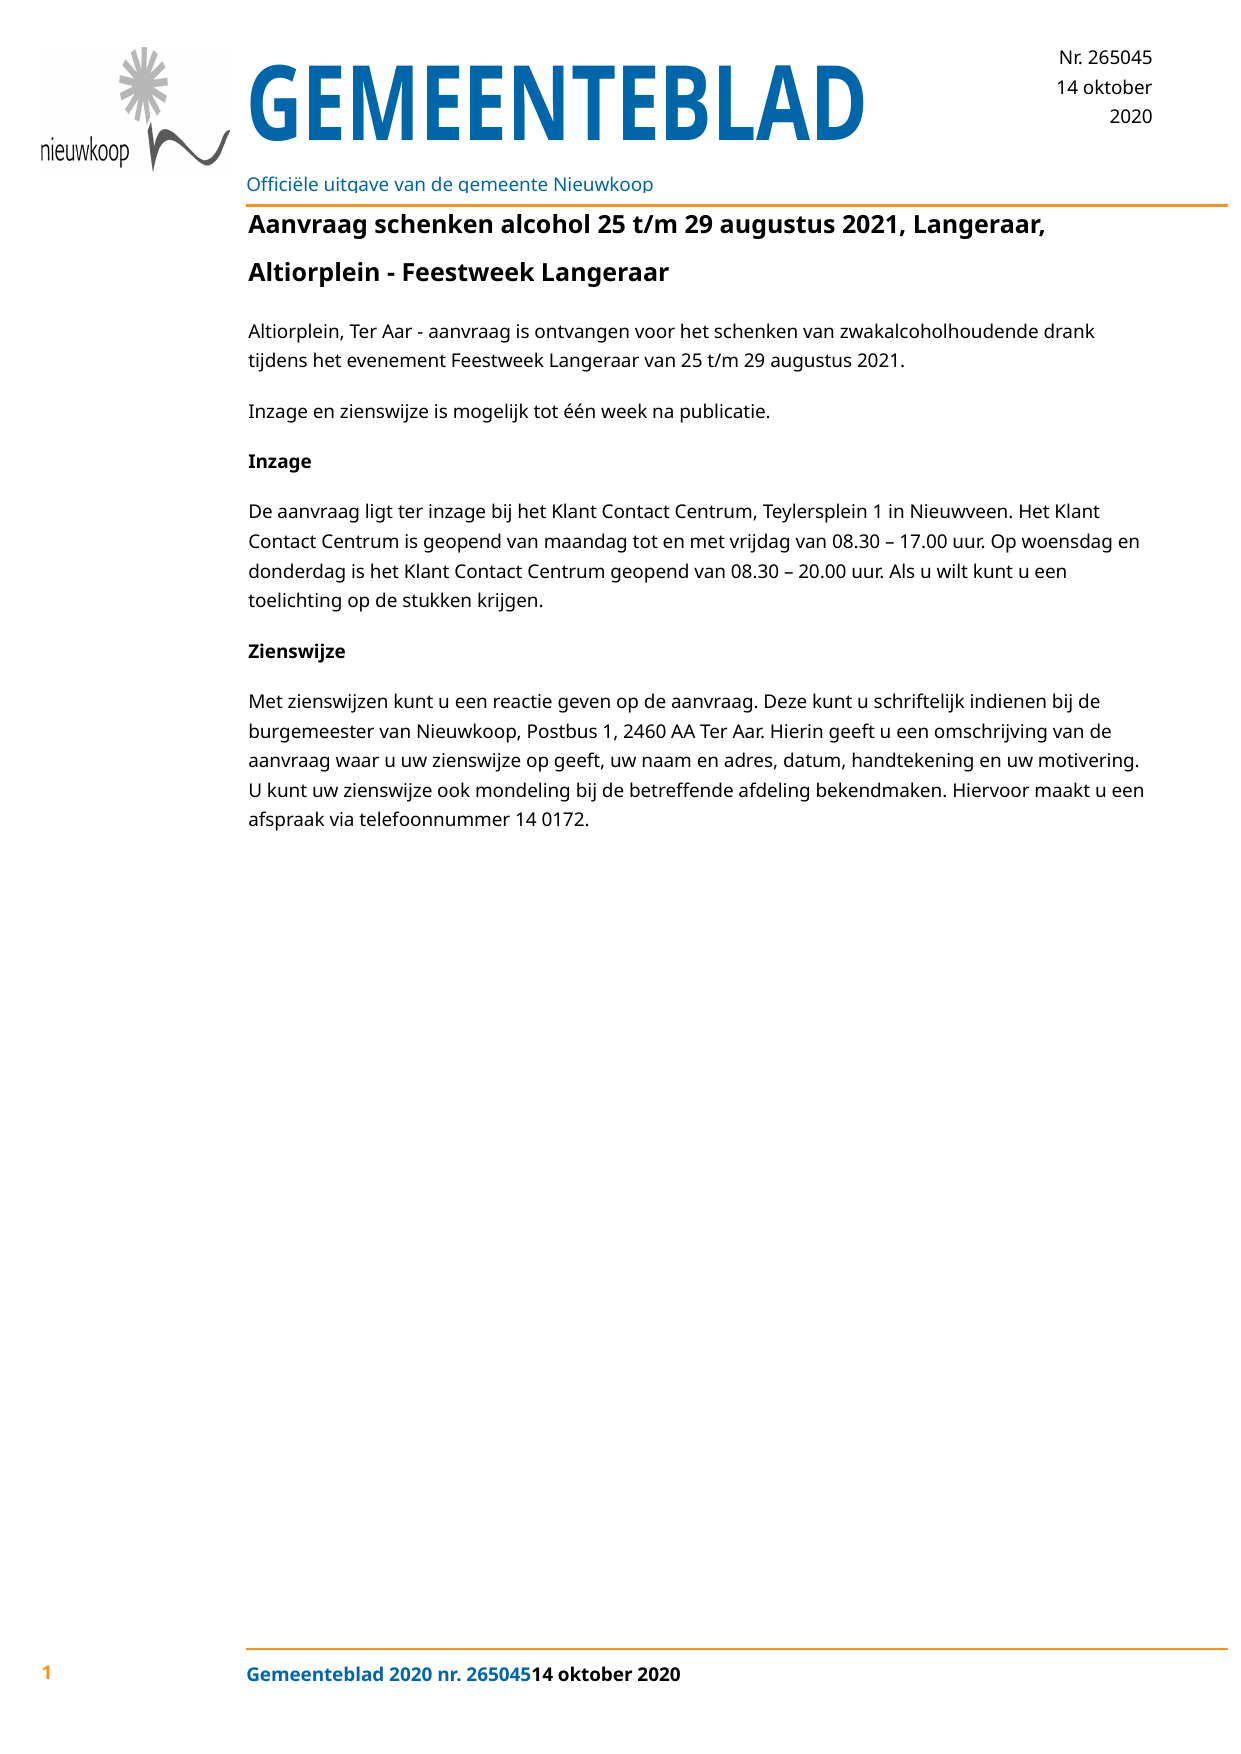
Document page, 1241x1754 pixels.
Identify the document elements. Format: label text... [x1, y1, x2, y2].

text Inzage [248, 448, 1152, 474]
text De aanvraag ligt ter inzage bij het Klant Contact Centrum, Teylersplein 1 in Nieuwveen. Het Klant Contact Centrum is geopend van maandag tot en met vrijdag van 08.30 – 17.00 uur. Op woensdag en donderdag is het Klant Contact Centrum geopend van 08.30 – 20.00 uur. Als u wilt kunt u een toelichting op de stukken krijgen. [248, 499, 1152, 613]
picture [41, 47, 231, 172]
text Altiorplein, Ter Aar - aanvraag is ontvangen voor het schenken van zwakalcoholhoudende drank tijdens het evenement Feestweek Langeraar van 25 t/m 29 augustus 2021. [248, 318, 1152, 373]
text Zienswijze [248, 638, 1152, 664]
text Met zienswijzen kunt u een reactie geven op de aanvraag. Deze kunt u schriftelijk indienen bij de burgemeester van Nieuwkoop, Postbus 1, 2460 AA Ter Aar. Hierin geeft u een omschrijving van de aanvraag waar u uw zienswijze op geeft, uw naam en adres, datum, handtekening en uw motivering. U kunt uw zienswijze ook mondeling bij de betreffende afdeling bekendmaken. Hiervoor maakt u een afspraak via telefoonnummer 14 0172. [248, 688, 1152, 832]
text Inzage en zienswijze is mogelijk tot één week na publicatie. [248, 398, 1152, 424]
text Aanvraag schenken alcohol 25 t/m 29 augustus 2021, Langeraar, Altiorplein - Feestweek Langeraar [248, 207, 1152, 288]
